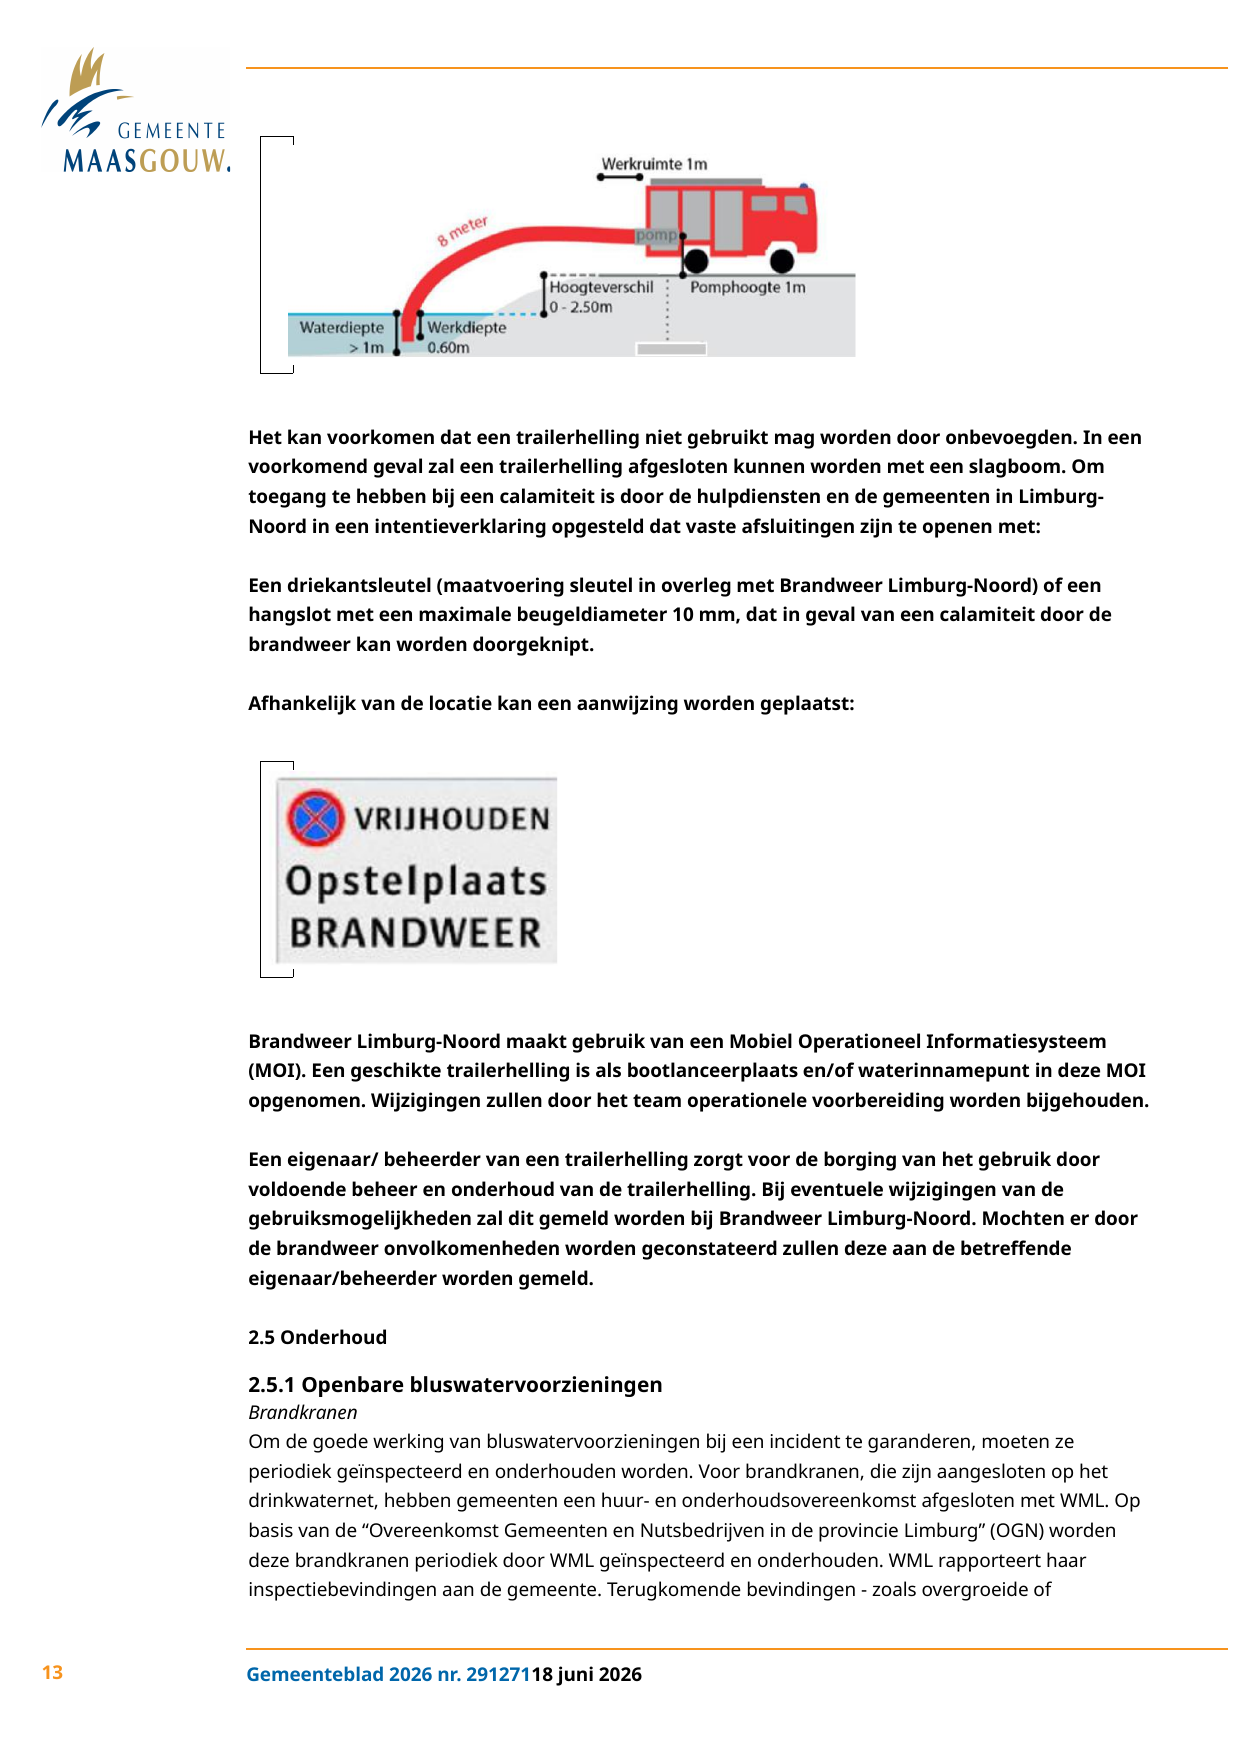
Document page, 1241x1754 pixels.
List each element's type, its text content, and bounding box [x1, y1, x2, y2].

picture [41, 47, 231, 172]
text Om de goede werking van bluswatervoorzieningen bij een incident te garanderen, moeten ze periodiek geïnspecteerd en onderhouden worden. Voor brandkranen, die zijn aangesloten op het drinkwaternet, hebben gemeenten een huur- en onderhoudsovereenkomst afgesloten met WML. Op basis van de “Overeenkomst Gemeenten en Nutsbedrijven in de provincie Limburg” (OGN) worden deze brandkranen periodiek door WML geïnspecteerd en onderhouden. WML rapporteert haar inspectiebevindingen aan de gemeente. Terugkomende bevindingen - zoals overgroeide of [248, 1428, 1152, 1602]
text Het kan voorkomen dat een trailerhelling niet gebruikt mag worden door onbevoegden. In een voorkomend geval zal een trailerhelling afgesloten kunnen worden met een slagboom. Om toegang te hebben bij een calamiteit is door de hulpdiensten en de gemeenten in Limburg-Noord in een intentieverklaring opgesteld dat vaste afsluitingen zijn te openen met: [248, 424, 1152, 539]
text Brandkranen [248, 1399, 1152, 1425]
text Een driekantsleutel (maatvoering sleutel in overleg met Brandweer Limburg-Noord) of een hangslot met een maximale beugeldiameter 10 mm, dat in geval van een calamiteit door de brandweer kan worden doorgeknipt. [248, 572, 1152, 657]
text 2.5.1 Openbare bluswatervoorzieningen [248, 1371, 1152, 1399]
picture [268, 145, 860, 365]
picture [268, 770, 565, 969]
text Afhankelijk van de locatie kan een aanwijzing worden geplaatst: [248, 690, 1152, 716]
text 2.5 Onderhoud [248, 1324, 1152, 1350]
text Brandweer Limburg-Noord maakt gebruik van een Mobiel Operationeel Informatiesysteem (MOI). Een geschikte trailerhelling is als bootlanceerplaats en/of waterinnamepunt in deze MOI opgenomen. Wijzigingen zullen door het team operationele voorbereiding worden bijgehouden. [248, 1028, 1152, 1113]
text Een eigenaar/ beheerder van een trailerhelling zorgt voor de borging van het gebruik door voldoende beheer en onderhoud van de trailerhelling. Bij eventuele wijzigingen van de gebruiksmogelijkheden zal dit gemeld worden bij Brandweer Limburg-Noord. Mochten er door de brandweer onvolkomenheden worden geconstateerd zullen deze aan de betreffende eigenaar/beheerder worden gemeld. [248, 1146, 1152, 1291]
